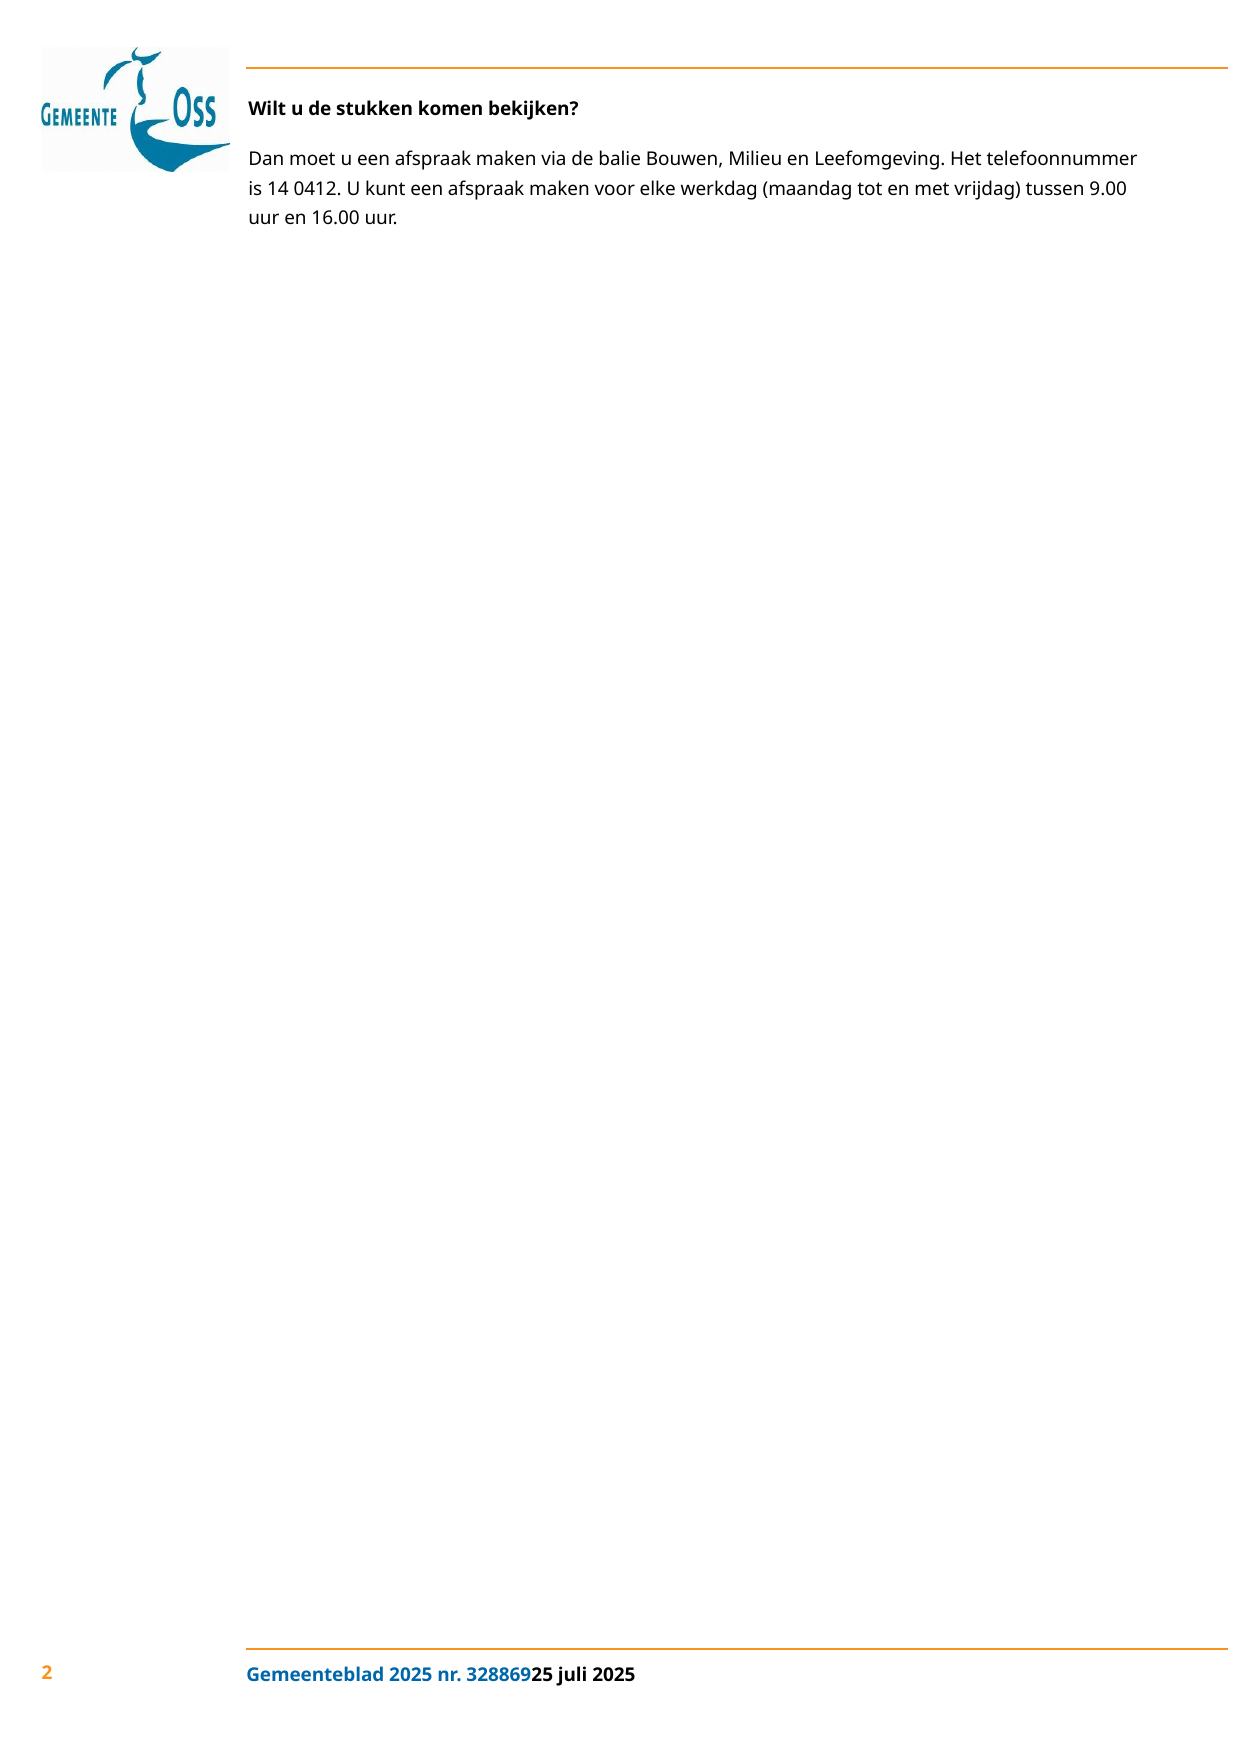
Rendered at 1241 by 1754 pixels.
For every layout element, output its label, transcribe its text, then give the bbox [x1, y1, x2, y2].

text Dan moet u een afspraak maken via de balie Bouwen, Milieu en Leefomgeving. Het telefoonnummer is 14 0412. U kunt een afspraak maken voor elke werkdag (maandag tot en met vrijdag) tussen 9.00 uur en 16.00 uur. [248, 145, 1152, 230]
text Wilt u de stukken komen bekijken? [248, 95, 1152, 121]
picture [41, 47, 231, 172]
